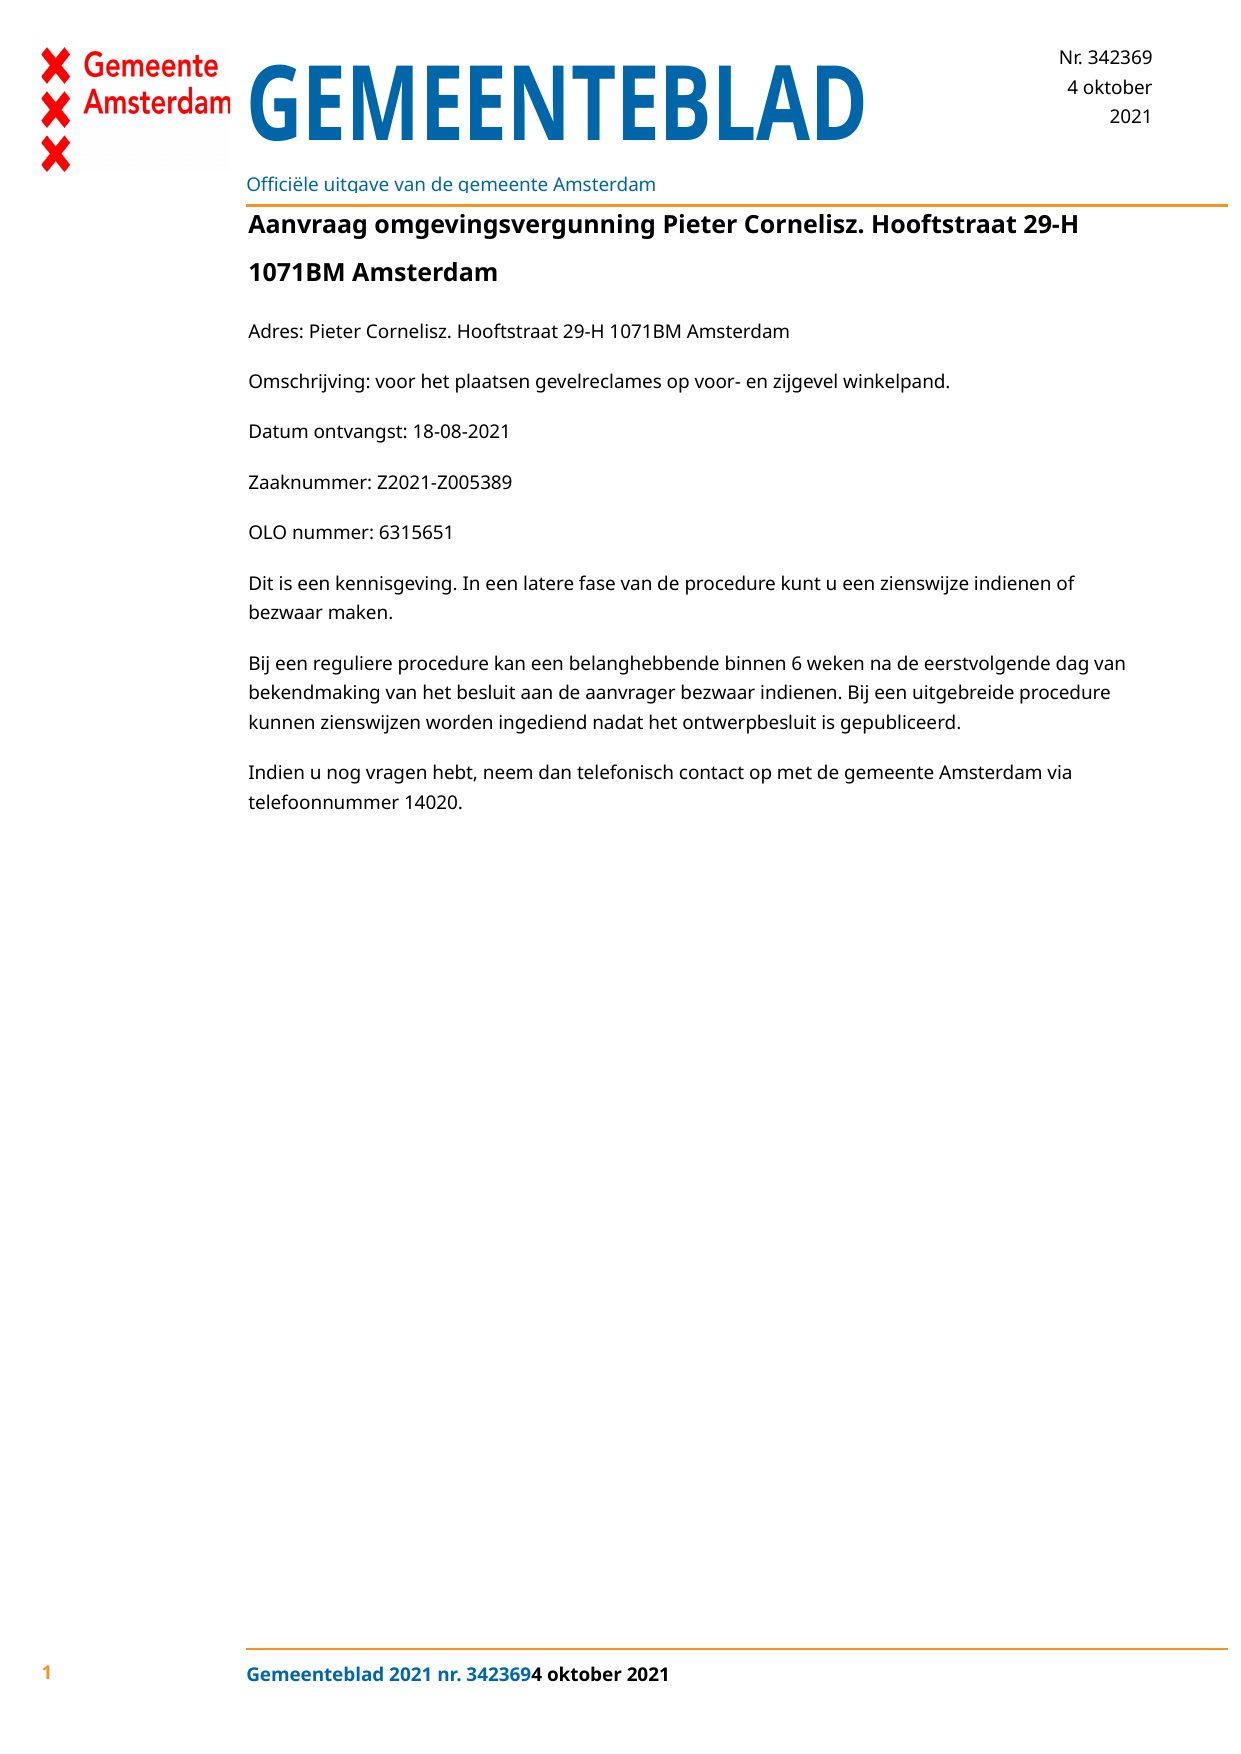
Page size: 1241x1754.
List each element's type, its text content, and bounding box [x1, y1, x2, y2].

text OLO nummer: 6315651 [248, 519, 1152, 545]
text Adres: Pieter Cornelisz. Hooftstraat 29-H 1071BM Amsterdam [248, 318, 1152, 344]
text Dit is een kennisgeving. In een latere fase van de procedure kunt u een zienswijze indienen of bezwaar maken. [248, 570, 1152, 625]
text Omschrijving: voor het plaatsen gevelreclames op voor- en zijgevel winkelpand. [248, 368, 1152, 394]
picture [41, 47, 231, 172]
text Bij een reguliere procedure kan een belanghebbende binnen 6 weken na de eerstvolgende dag van bekendmaking van het besluit aan de aanvrager bezwaar indienen. Bij een uitgebreide procedure kunnen zienswijzen worden ingediend nadat het ontwerpbesluit is gepubliceerd. [248, 650, 1152, 735]
text Datum ontvangst: 18-08-2021 [248, 419, 1152, 444]
text Indien u nog vragen hebt, neem dan telefonisch contact op met de gemeente Amsterdam via telefoonnummer 14020. [248, 759, 1152, 815]
text Zaaknummer: Z2021-Z005389 [248, 469, 1152, 495]
text Aanvraag omgevingsvergunning Pieter Cornelisz. Hooftstraat 29-H 1071BM Amsterdam [248, 207, 1152, 288]
